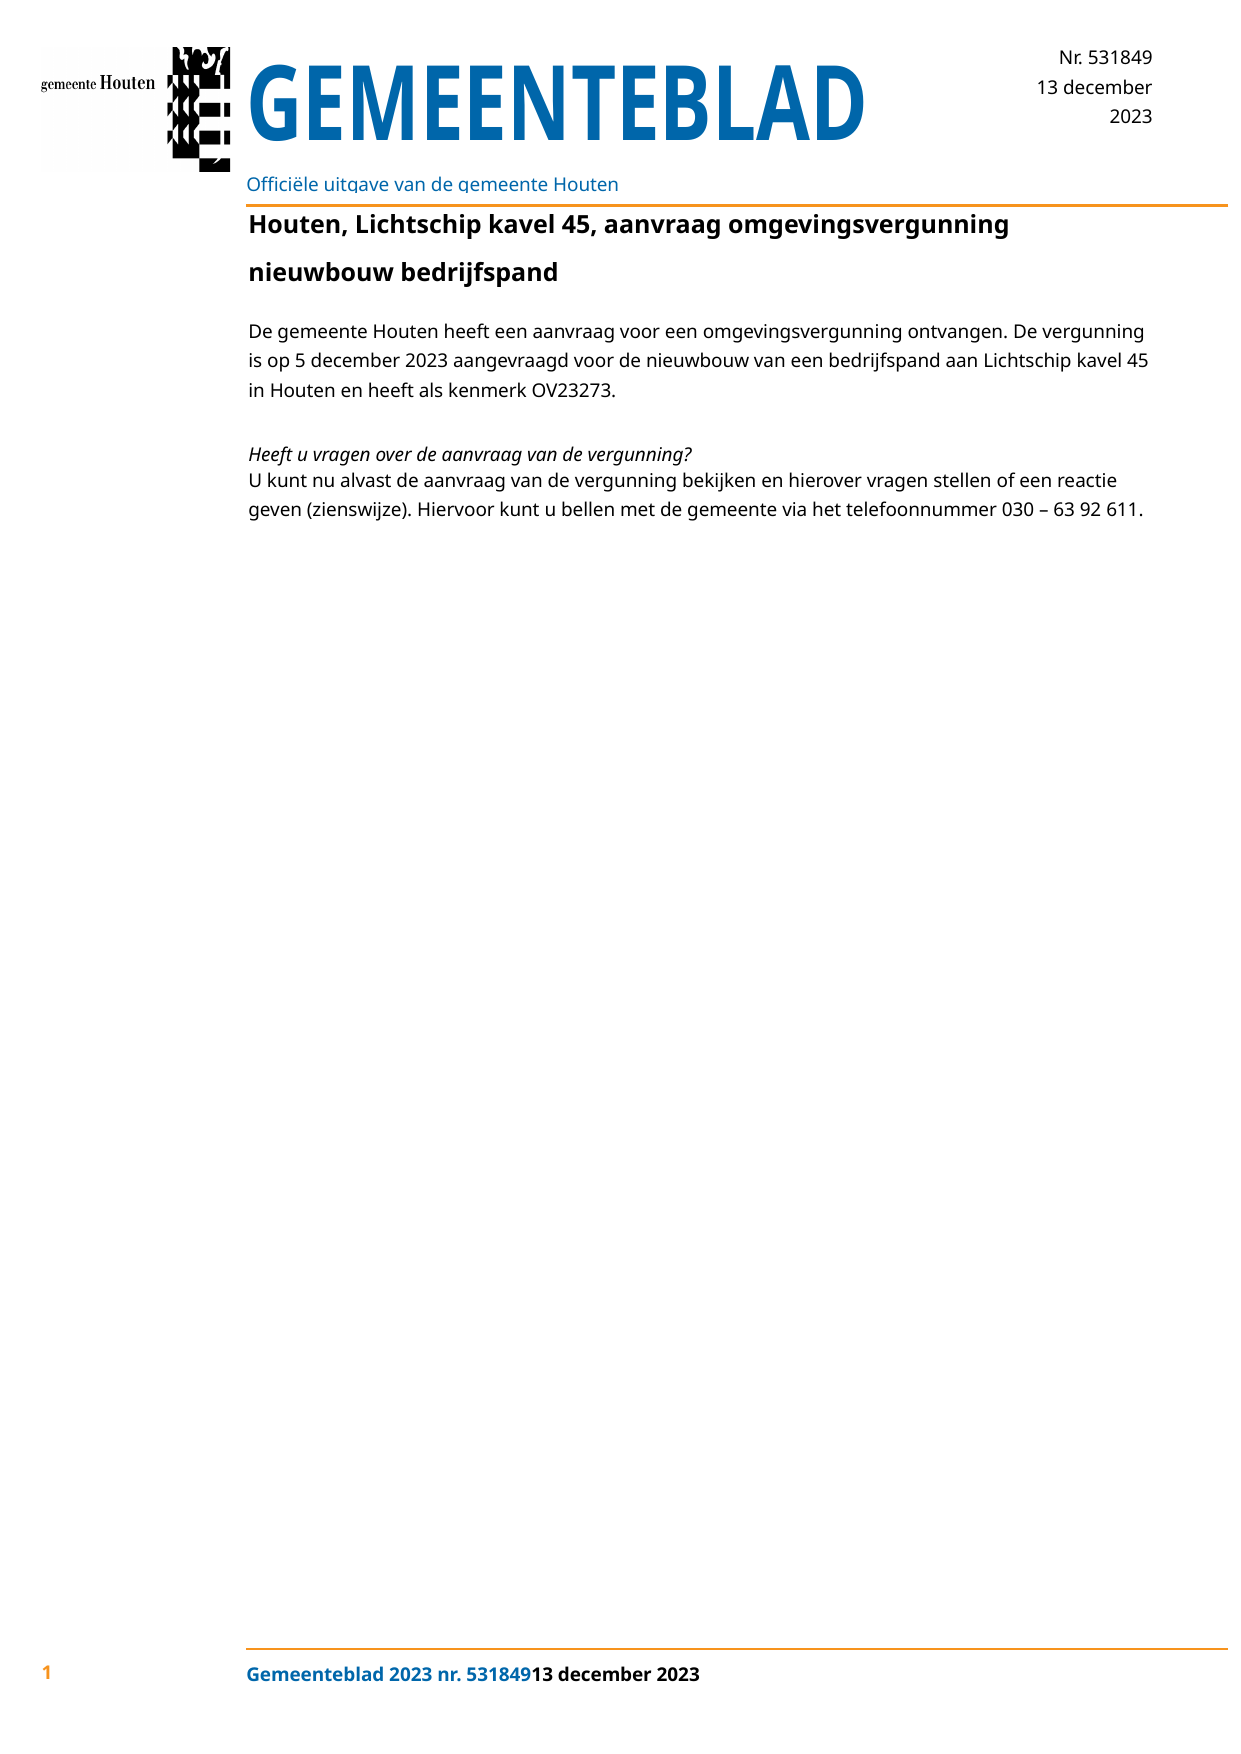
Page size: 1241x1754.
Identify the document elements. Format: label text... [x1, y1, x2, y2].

picture [41, 47, 231, 172]
text Heeft u vragen over de aanvraag van de vergunning? [248, 441, 1152, 467]
text U kunt nu alvast de aanvraag van de vergunning bekijken en hierover vragen stellen of een reactie geven (zienswijze). Hiervoor kunt u bellen met de gemeente via het telefoonnummer 030 – 63 92 611. [248, 467, 1152, 522]
text Houten, Lichtschip kavel 45, aanvraag omgevingsvergunning nieuwbouw bedrijfspand [248, 207, 1152, 288]
text De gemeente Houten heeft een aanvraag voor een omgevingsvergunning ontvangen. De vergunning is op 5 december 2023 aangevraagd voor de nieuwbouw van een bedrijfspand aan Lichtschip kavel 45 in Houten en heeft als kenmerk OV23273. [248, 318, 1152, 403]
